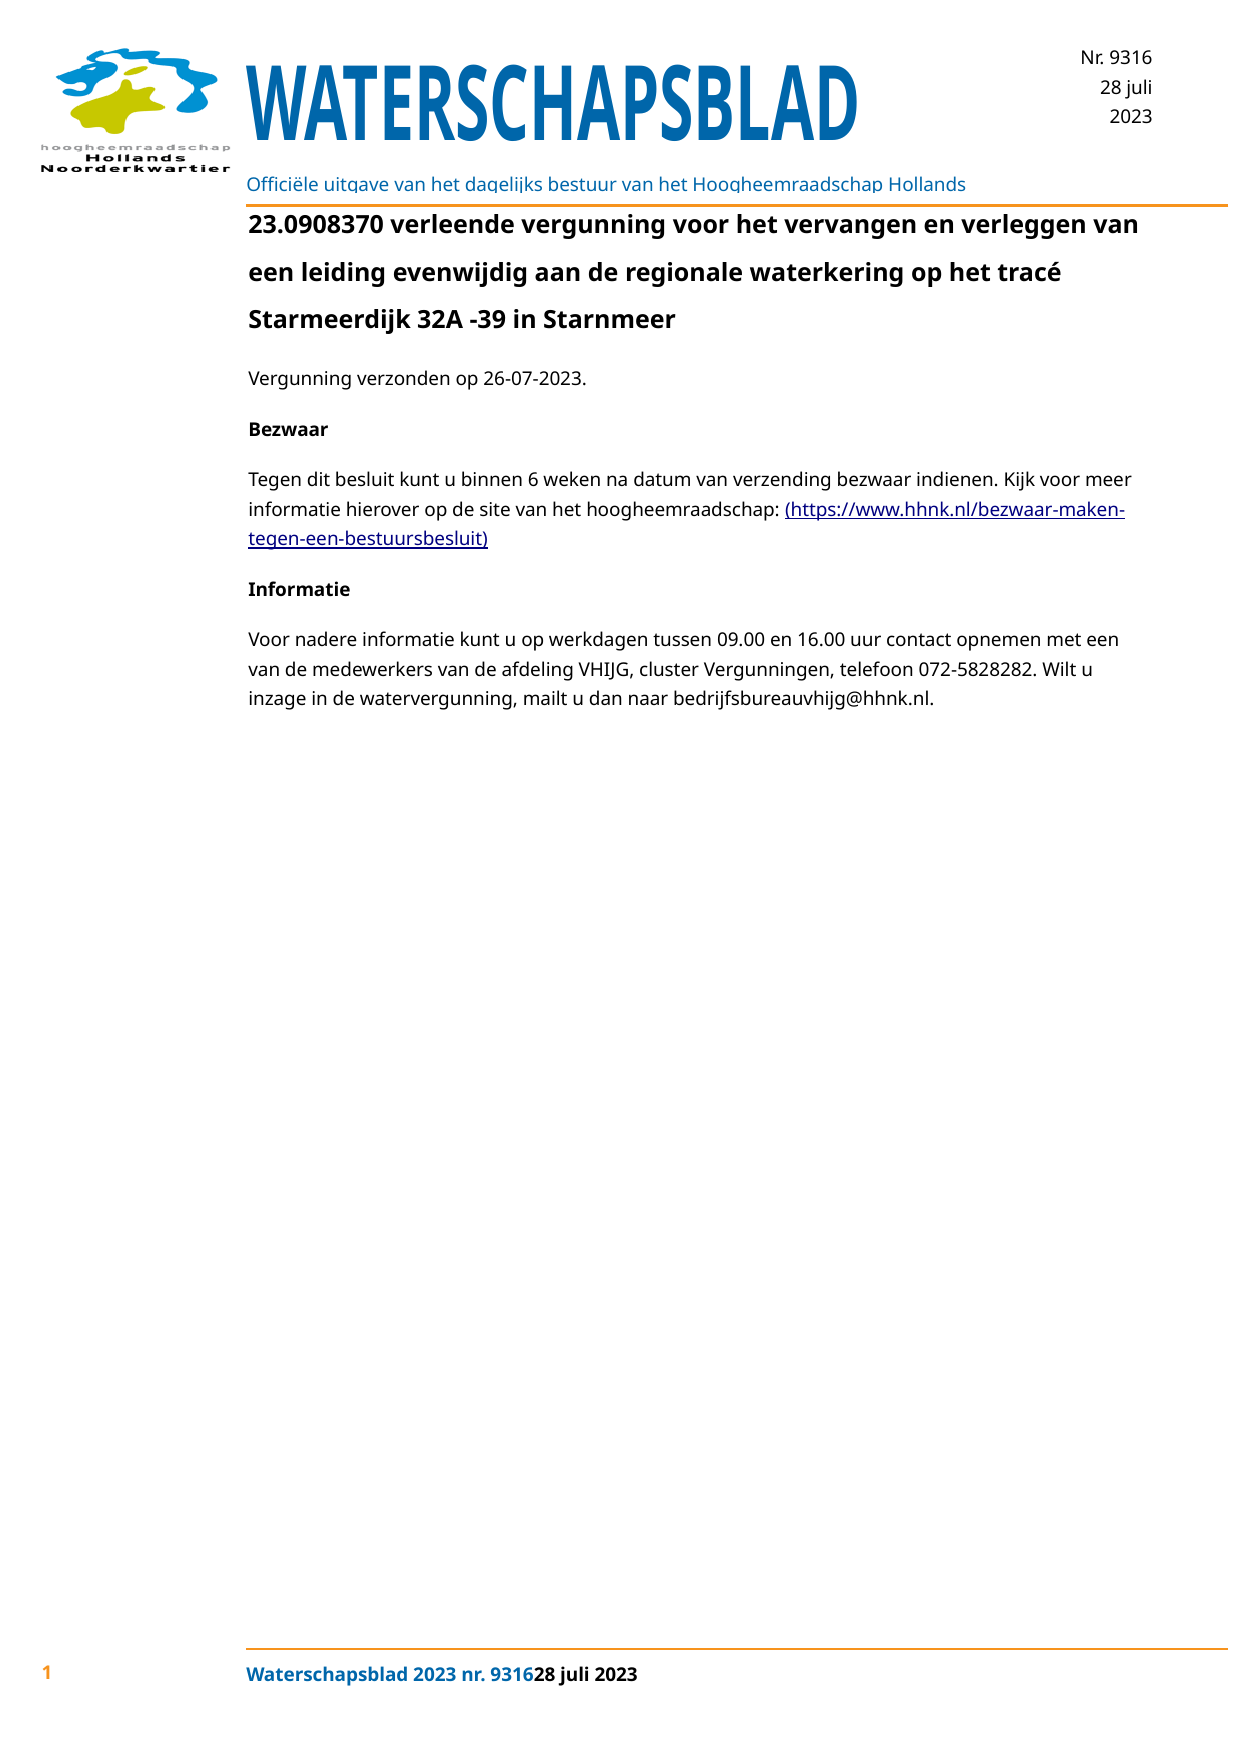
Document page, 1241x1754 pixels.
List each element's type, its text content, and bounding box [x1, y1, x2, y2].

text Voor nadere informatie kunt u op werkdagen tussen 09.00 en 16.00 uur contact opnemen met een van de medewerkers van de afdeling VHIJG, cluster Vergunningen, telefoon 072-5828282. Wilt u inzage in de watervergunning, mailt u dan naar bedrijfsbureauvhijg@hhnk.nl. [248, 626, 1152, 711]
text Informatie [248, 576, 1152, 602]
text 23.0908370 verleende vergunning voor het vervangen en verleggen van een leiding evenwijdig aan de regionale waterkering op het tracé Starmeerdijk 32A -39 in Starnmeer [248, 207, 1152, 336]
text Tegen dit besluit kunt u binnen 6 weken na datum van verzending bezwaar indienen. Kijk voor meer informatie hierover op de site van het hoogheemraadschap: (https://www.hhnk.nl/bezwaar-maken-tegen-een-bestuursbesluit) [248, 466, 1152, 551]
text Vergunning verzonden op 26-07-2023. [248, 366, 1152, 391]
text Bezwaar [248, 416, 1152, 442]
picture [41, 47, 231, 172]
